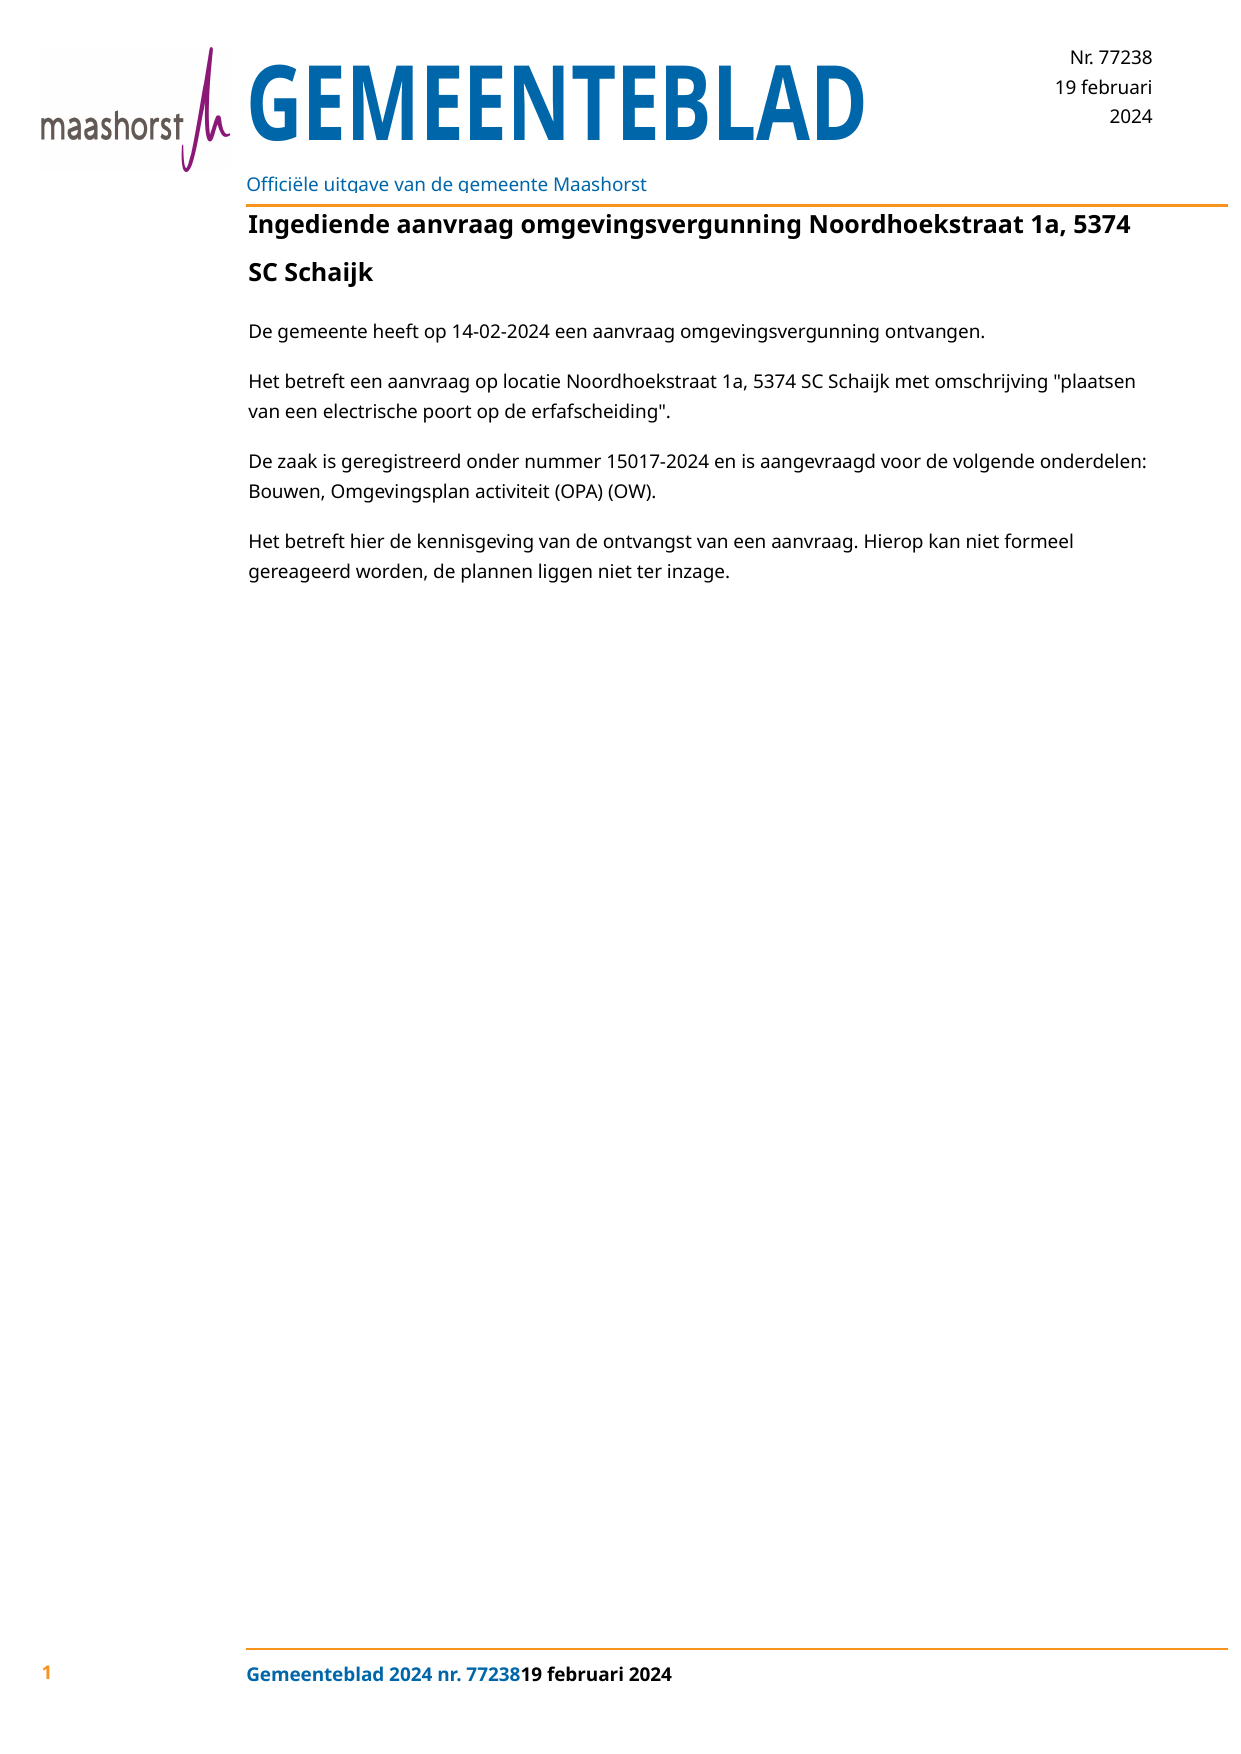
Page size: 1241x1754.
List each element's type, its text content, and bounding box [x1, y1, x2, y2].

text De gemeente heeft op 14-02-2024 een aanvraag omgevingsvergunning ontvangen. [248, 318, 1152, 344]
text Het betreft hier de kennisgeving van de ontvangst van een aanvraag. Hierop kan niet formeel gereageerd worden, de plannen liggen niet ter inzage. [248, 528, 1152, 584]
text De zaak is geregistreerd onder nummer 15017-2024 en is aangevraagd voor de volgende onderdelen: Bouwen, Omgevingsplan activiteit (OPA) (OW). [248, 448, 1152, 504]
text Ingediende aanvraag omgevingsvergunning Noordhoekstraat 1a, 5374 SC Schaijk [248, 207, 1152, 288]
picture [41, 47, 231, 172]
text Het betreft een aanvraag op locatie Noordhoekstraat 1a, 5374 SC Schaijk met omschrijving "plaatsen van een electrische poort op de erfafscheiding". [248, 368, 1152, 424]
